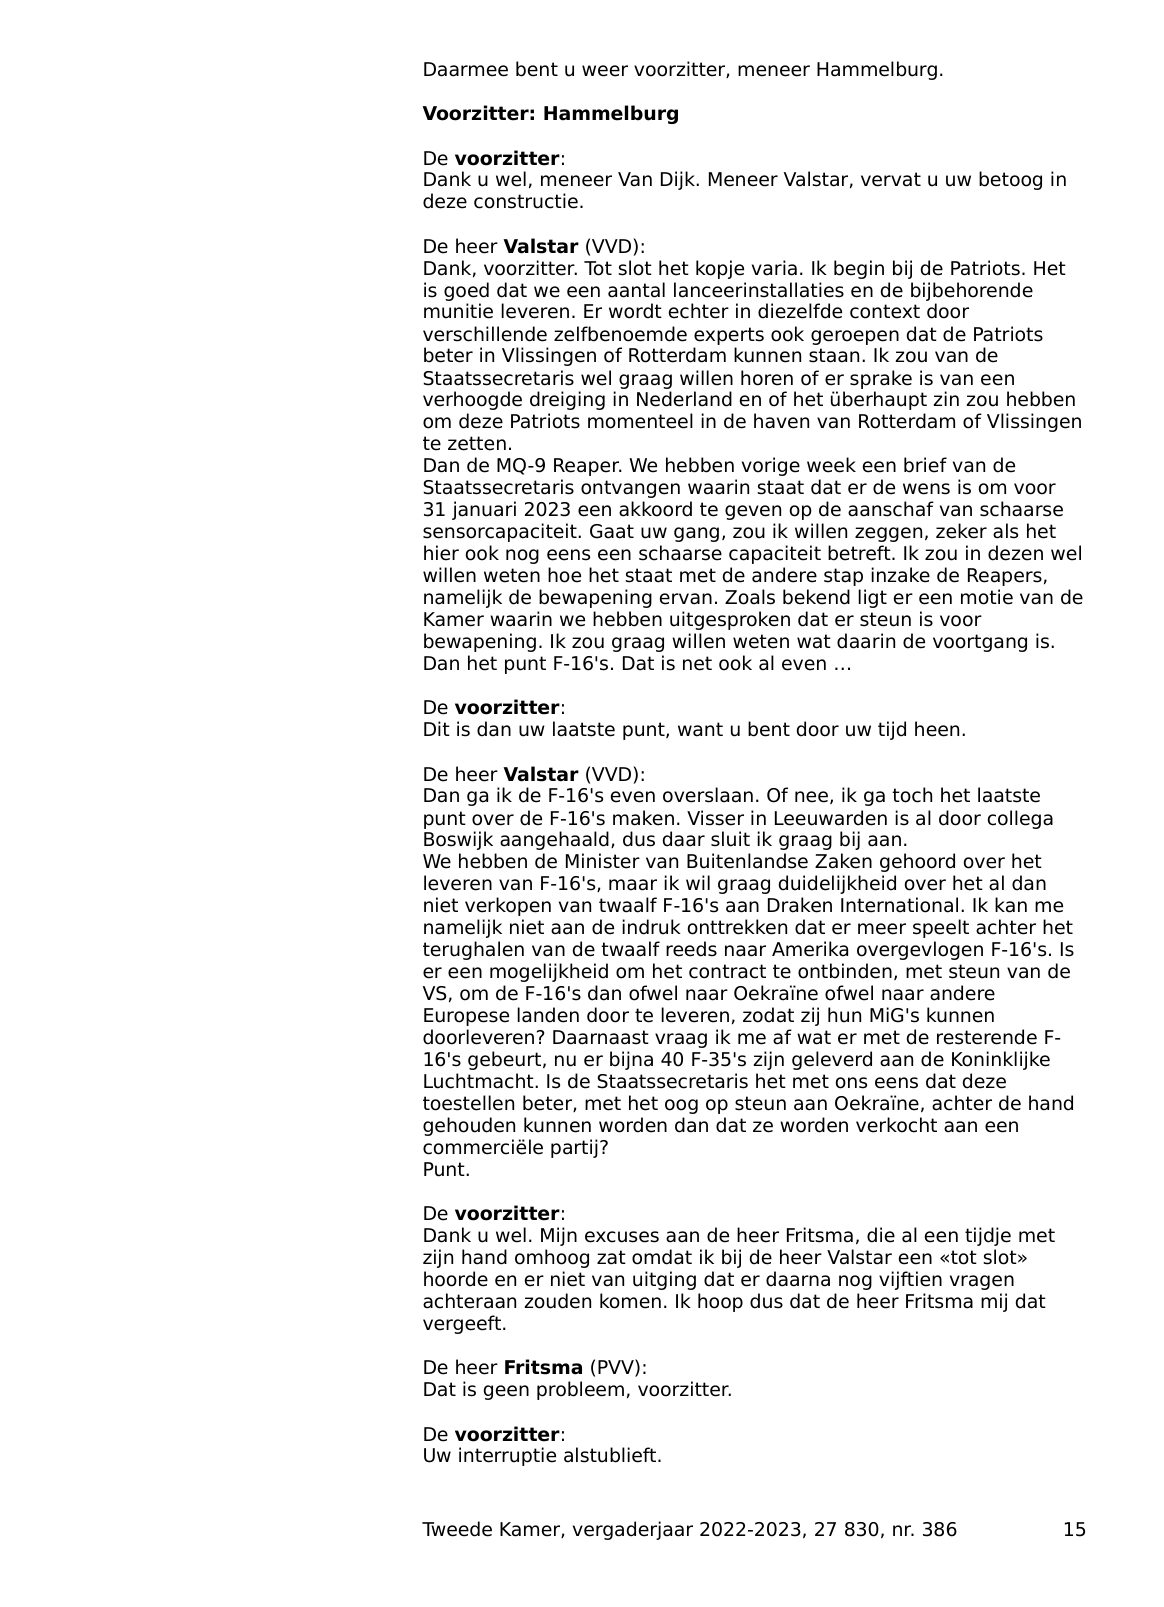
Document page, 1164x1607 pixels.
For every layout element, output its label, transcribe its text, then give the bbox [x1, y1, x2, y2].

text Daarmee bent u weer voorzitter, meneer Hammelburg. [422, 59, 1087, 81]
text De voorzitter: [422, 697, 1087, 719]
text Punt. [422, 1159, 1087, 1181]
text De heer Valstar (VVD): [422, 763, 1087, 785]
text Dan ga ik de F-16's even overslaan. Of nee, ik ga toch het laatste punt over de F-16's maken. Visser in Leeuwarden is al door collega Boswijk aangehaald, dus daar sluit ik graag bij aan. [422, 785, 1087, 851]
text De voorzitter: [422, 147, 1087, 169]
text Dan de MQ-9 Reaper. We hebben vorige week een brief van de Staatssecretaris ontvangen waarin staat dat er de wens is om voor 31 januari 2023 een akkoord te geven op de aanschaf van schaarse sensorcapaciteit. Gaat uw gang, zou ik willen zeggen, zeker als het hier ook nog eens een schaarse capaciteit betreft. Ik zou in dezen wel willen weten hoe het staat met de andere stap inzake de Reapers, namelijk de bewapening ervan. Zoals bekend ligt er een motie van de Kamer waarin we hebben uitgesproken dat er steun is voor bewapening. Ik zou graag willen weten wat daarin de voortgang is. [422, 455, 1087, 653]
text De heer Fritsma (PVV): [422, 1357, 1087, 1379]
text Dank u wel, meneer Van Dijk. Meneer Valstar, vervat u uw betoog in deze constructie. [422, 169, 1087, 213]
text Dank, voorzitter. Tot slot het kopje varia. Ik begin bij de Patriots. Het is goed dat we een aantal lanceerinstallaties en de bijbehorende munitie leveren. Er wordt echter in diezelfde context door verschillende zelfbenoemde experts ook geroepen dat de Patriots beter in Vlissingen of Rotterdam kunnen staan. Ik zou van de Staatssecretaris wel graag willen horen of er sprake is van een verhoogde dreiging in Nederland en of het überhaupt zin zou hebben om deze Patriots momenteel in de haven van Rotterdam of Vlissingen te zetten. [422, 257, 1087, 455]
text Dit is dan uw laatste punt, want u bent door uw tijd heen. [422, 719, 1087, 741]
text De voorzitter: [422, 1203, 1087, 1225]
text Dan het punt F-16's. Dat is net ook al even … [422, 653, 1087, 675]
text Dank u wel. Mijn excuses aan de heer Fritsma, die al een tijdje met zijn hand omhoog zat omdat ik bij de heer Valstar een «tot slot» hoorde en er niet van uitging dat er daarna nog vijftien vragen achteraan zouden komen. Ik hoop dus dat de heer Fritsma mij dat vergeeft. [422, 1225, 1087, 1335]
text Uw interruptie alstublieft. [422, 1445, 1087, 1467]
text We hebben de Minister van Buitenlandse Zaken gehoord over het leveren van F-16's, maar ik wil graag duidelijkheid over het al dan niet verkopen van twaalf F-16's aan Draken International. Ik kan me namelijk niet aan de indruk onttrekken dat er meer speelt achter het terughalen van de twaalf reeds naar Amerika overgevlogen F-16's. Is er een mogelijkheid om het contract te ontbinden, met steun van de VS, om de F-16's dan ofwel naar Oekraïne ofwel naar andere Europese landen door te leveren, zodat zij hun MiG's kunnen doorleveren? Daarnaast vraag ik me af wat er met de resterende F-16's gebeurt, nu er bijna 40 F-35's zijn geleverd aan de Koninklijke Luchtmacht. Is de Staatssecretaris het met ons eens dat deze toestellen beter, met het oog op steun aan Oekraïne, achter de hand gehouden kunnen worden dan dat ze worden verkocht aan een commerciële partij? [422, 851, 1087, 1159]
text Dat is geen probleem, voorzitter. [422, 1379, 1087, 1401]
text De voorzitter: [422, 1423, 1087, 1445]
text De heer Valstar (VVD): [422, 236, 1087, 257]
text Voorzitter: Hammelburg [422, 103, 1087, 125]
